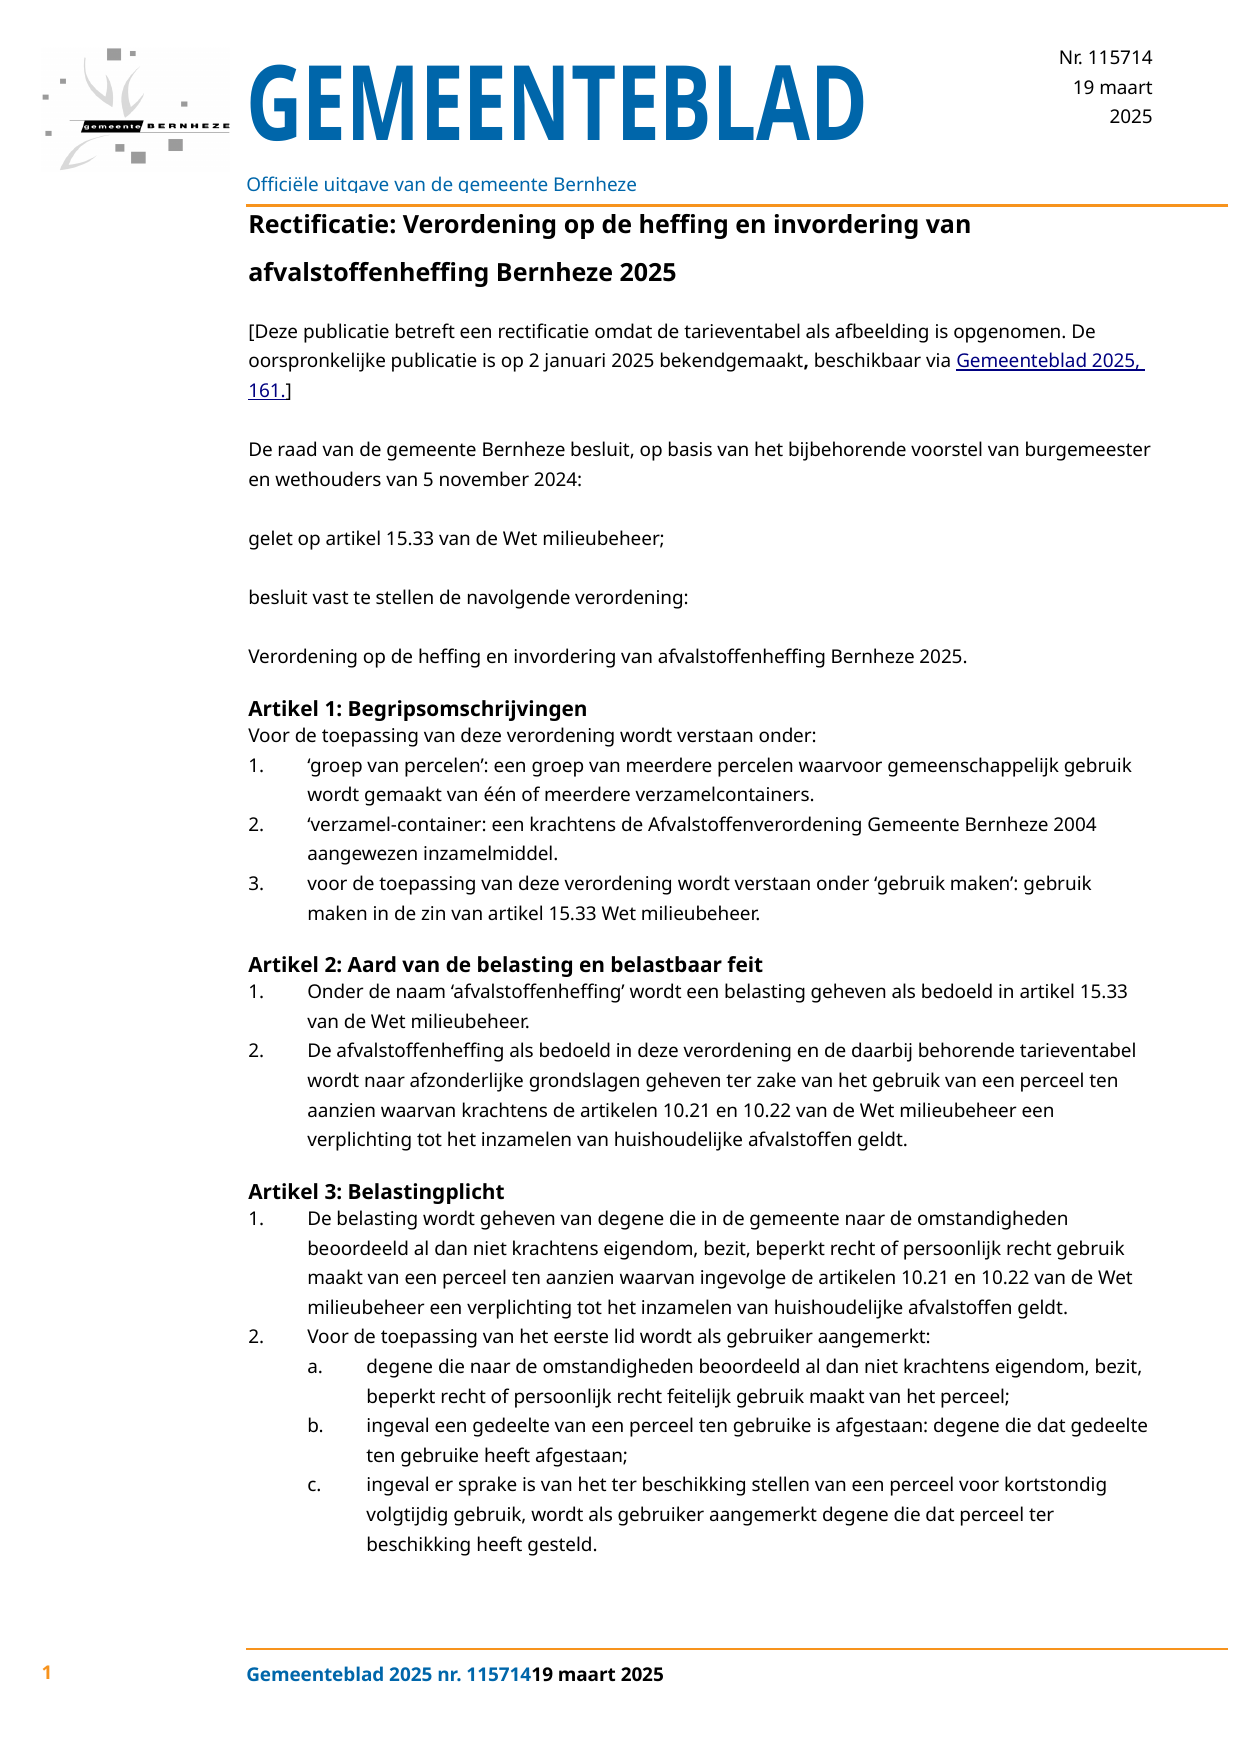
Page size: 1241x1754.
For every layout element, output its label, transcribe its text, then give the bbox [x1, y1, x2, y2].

text besluit vast te stellen de navolgende verordening: [248, 584, 1152, 610]
list De belasting wordt geheven van degene die in de gemeente naar de omstandigheden beoordeeld al dan niet krachtens eigendom, bezit, beperkt recht of persoonlijk recht gebruik maakt van een perceel ten aanzien waarvan ingevolge de artikelen 10.21 en 10.22 van de Wet milieubeheer een verplichting tot het inzamelen van huishoudelijke afvalstoffen geldt. [248, 1205, 1152, 1320]
list De afvalstoffenheffing als bedoeld in deze verordening en de daarbij behorende tarieventabel wordt naar afzonderlijke grondslagen geheven ter zake van het gebruik van een perceel ten aanzien waarvan krachtens de artikelen 10.21 en 10.22 van de Wet milieubeheer een verplichting tot het inzamelen van huishoudelijke afvalstoffen geldt. [248, 1038, 1152, 1152]
text Artikel 2: Aard van de belasting en belastbaar feit [248, 950, 1152, 978]
text De raad van de gemeente Bernheze besluit, op basis van het bijbehorende voorstel van burgemeester en wethouders van 5 november 2024: [248, 436, 1152, 492]
list degene die naar de omstandigheden beoordeeld al dan niet krachtens eigendom, bezit, beperkt recht of persoonlijk recht feitelijk gebruik maakt van het perceel; [307, 1353, 1152, 1408]
list ingeval er sprake is van het ter beschikking stellen van een perceel voor kortstondig volgtijdig gebruik, wordt als gebruiker aangemerkt degene die dat perceel ter beschikking heeft gesteld. [307, 1472, 1152, 1556]
list voor de toepassing van deze verordening wordt verstaan onder ‘gebruik maken’: gebruik maken in de zin van artikel 15.33 Wet milieubeheer. [248, 870, 1152, 925]
text Rectificatie: Verordening op de heffing en invordering van afvalstoffenheffing Bernheze 2025 [248, 207, 1152, 288]
text Voor de toepassing van deze verordening wordt verstaan onder: [248, 722, 1152, 748]
list ‘verzamel-container: een krachtens de Afvalstoffenverordening Gemeente Bernheze 2004 aangewezen inzamelmiddel. [248, 811, 1152, 866]
text Verordening op de heffing en invordering van afvalstoffenheffing Bernheze 2025. [248, 643, 1152, 669]
text Artikel 3: Belastingplicht [248, 1177, 1152, 1205]
text Artikel 1: Begripsomschrijvingen [248, 694, 1152, 722]
list ‘groep van percelen’: een groep van meerdere percelen waarvoor gemeenschappelijk gebruik wordt gemaakt van één of meerdere verzamelcontainers. [248, 752, 1152, 807]
list Voor de toepassing van het eerste lid wordt als gebruiker aangemerkt: [248, 1324, 1152, 1349]
list ingeval een gedeelte van een perceel ten gebruike is afgestaan: degene die dat gedeelte ten gebruike heeft afgestaan; [307, 1412, 1152, 1468]
picture [41, 47, 231, 172]
text gelet op artikel 15.33 van de Wet milieubeheer; [248, 525, 1152, 551]
text [Deze publicatie betreft een rectificatie omdat de tarieventabel als afbeelding is opgenomen. De oorspronkelijke publicatie is op 2 januari 2025 bekendgemaakt, beschikbaar via Gemeenteblad 2025, 161.] [248, 318, 1152, 403]
list Onder de naam ‘afvalstoffenheffing’ wordt een belasting geheven als bedoeld in artikel 15.33 van de Wet milieubeheer. [248, 978, 1152, 1034]
